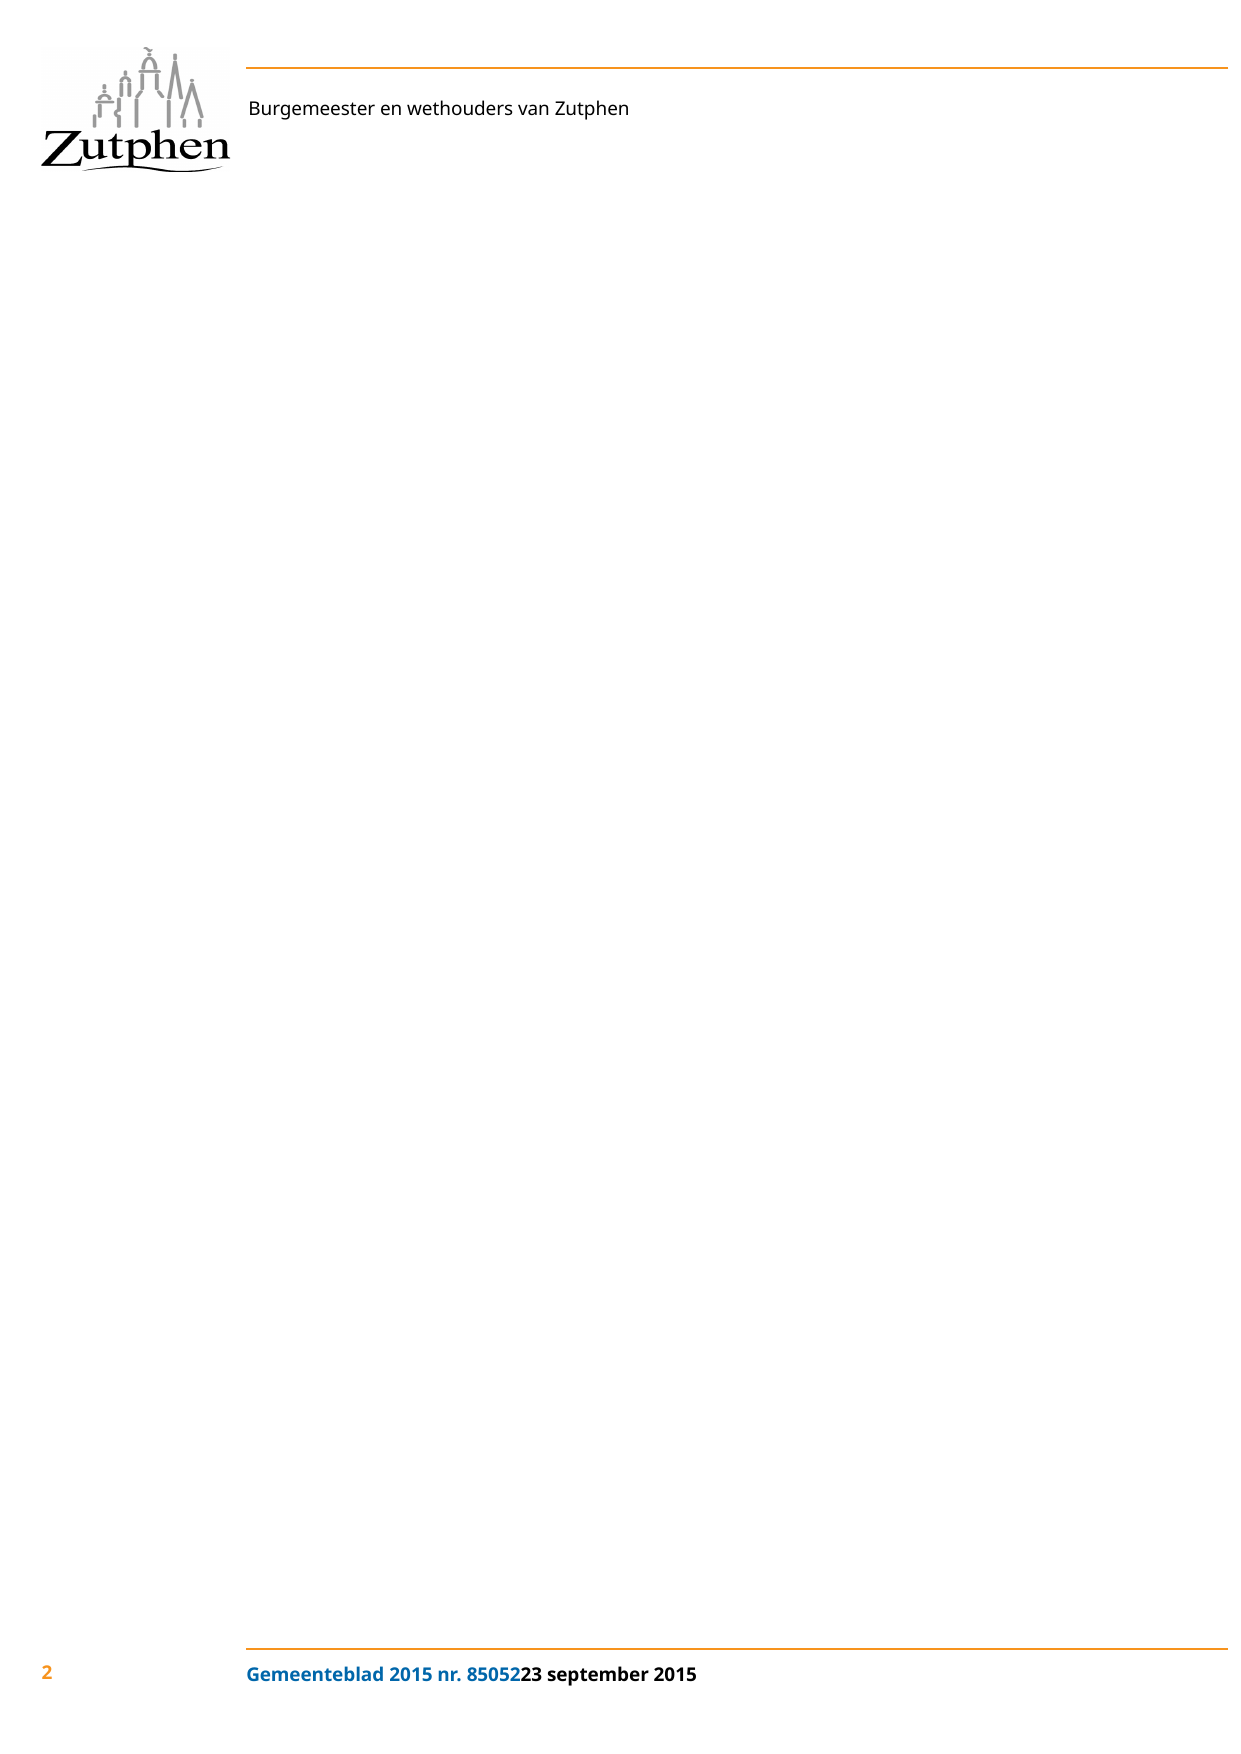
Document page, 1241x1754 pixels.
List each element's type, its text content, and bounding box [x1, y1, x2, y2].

text Burgemeester en wethouders van Zutphen [248, 95, 1152, 121]
picture [41, 47, 231, 172]
